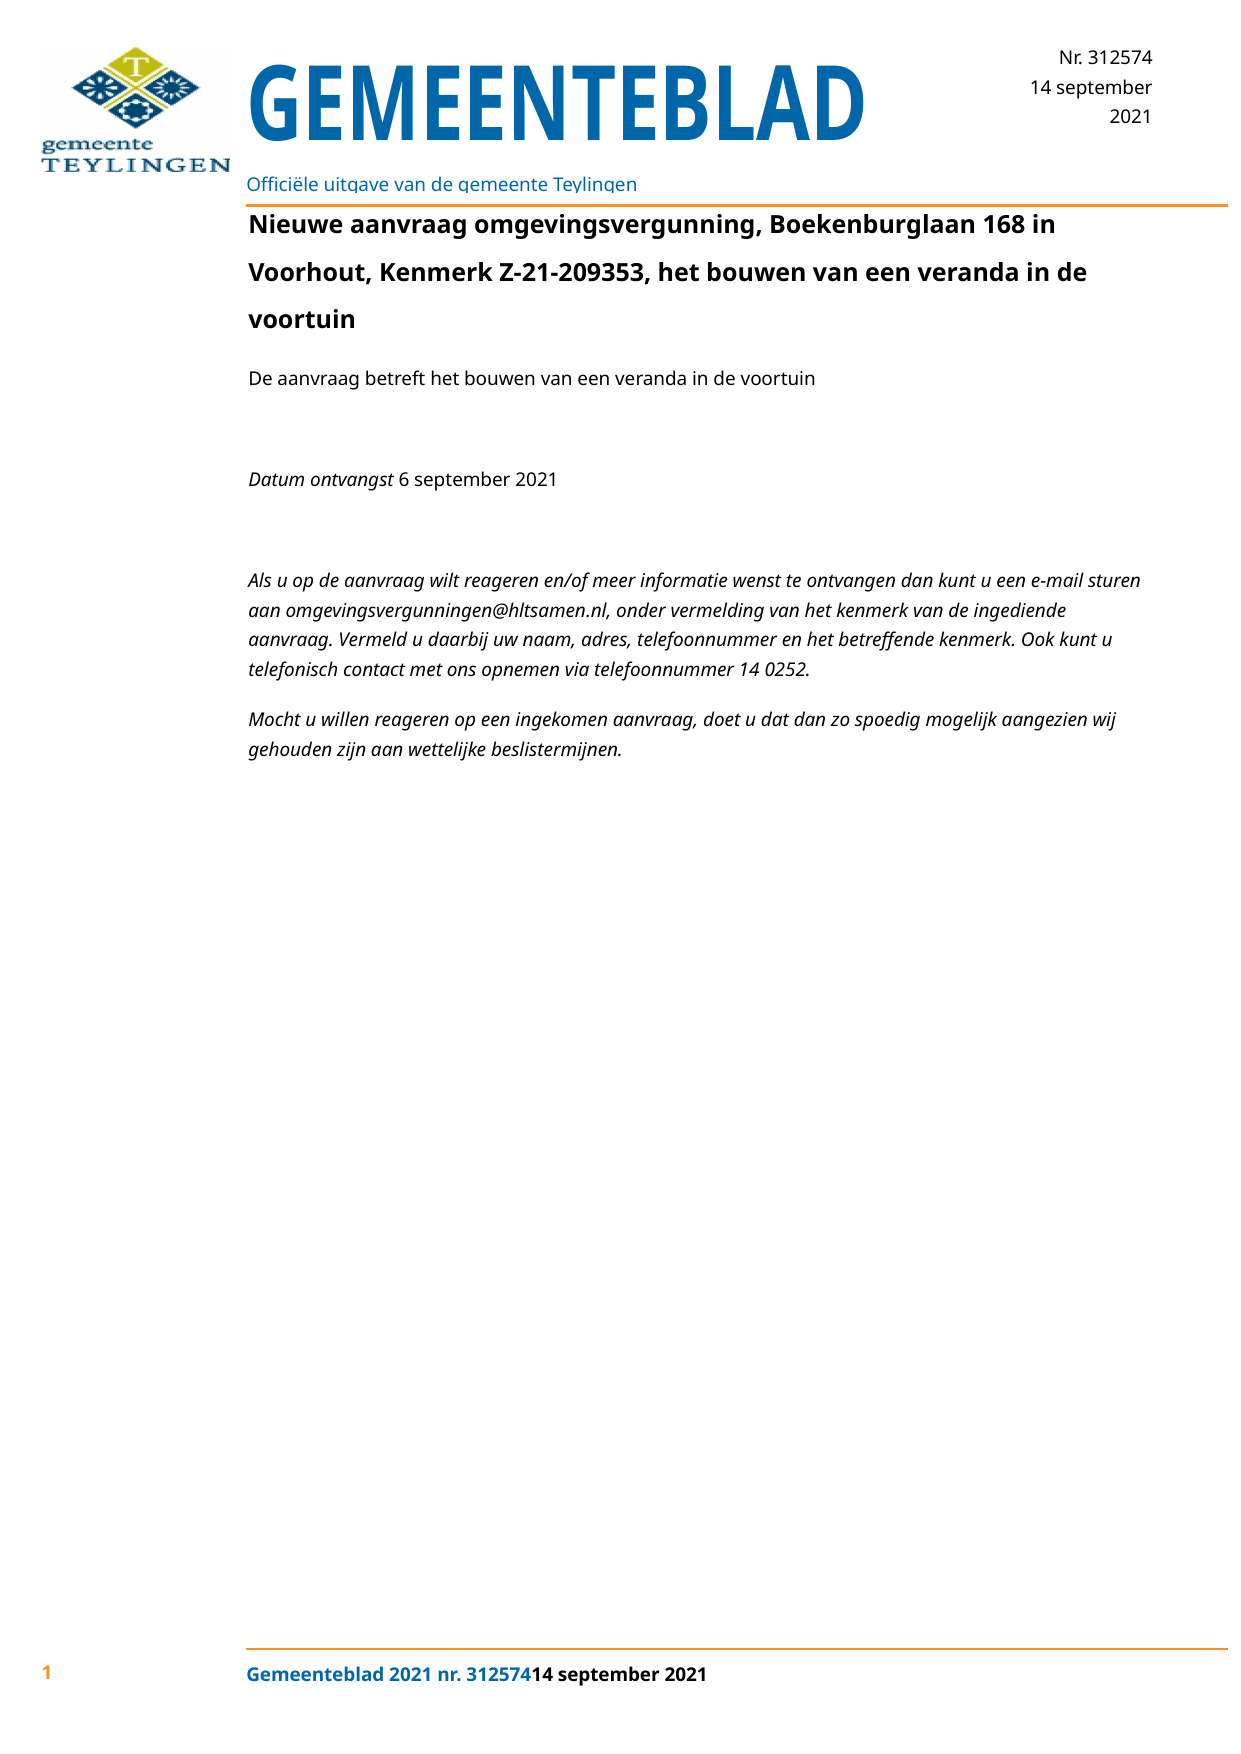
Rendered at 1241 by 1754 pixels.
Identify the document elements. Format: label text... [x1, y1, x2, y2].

picture [41, 47, 231, 172]
text De aanvraag betreft het bouwen van een veranda in de voortuin [248, 366, 1152, 391]
text Datum ontvangst 6 september 2021 [248, 466, 1152, 492]
text Nieuwe aanvraag omgevingsvergunning, Boekenburglaan 168 in Voorhout, Kenmerk Z-21-209353, het bouwen van een veranda in de voortuin [248, 207, 1152, 336]
text Mocht u willen reageren op een ingekomen aanvraag, doet u dat dan zo spoedig mogelijk aangezien wij gehouden zijn aan wettelijke beslistermijnen. [248, 706, 1152, 762]
text Als u op de aanvraag wilt reageren en/of meer informatie wenst te ontvangen dan kunt u een e-mail sturen aan omgevingsvergunningen@hltsamen.nl, onder vermelding van het kenmerk van de ingediende aanvraag. Vermeld u daarbij uw naam, adres, telefoonnummer en het betreffende kenmerk. Ook kunt u telefonisch contact met ons opnemen via telefoonnummer 14 0252. [248, 567, 1152, 682]
